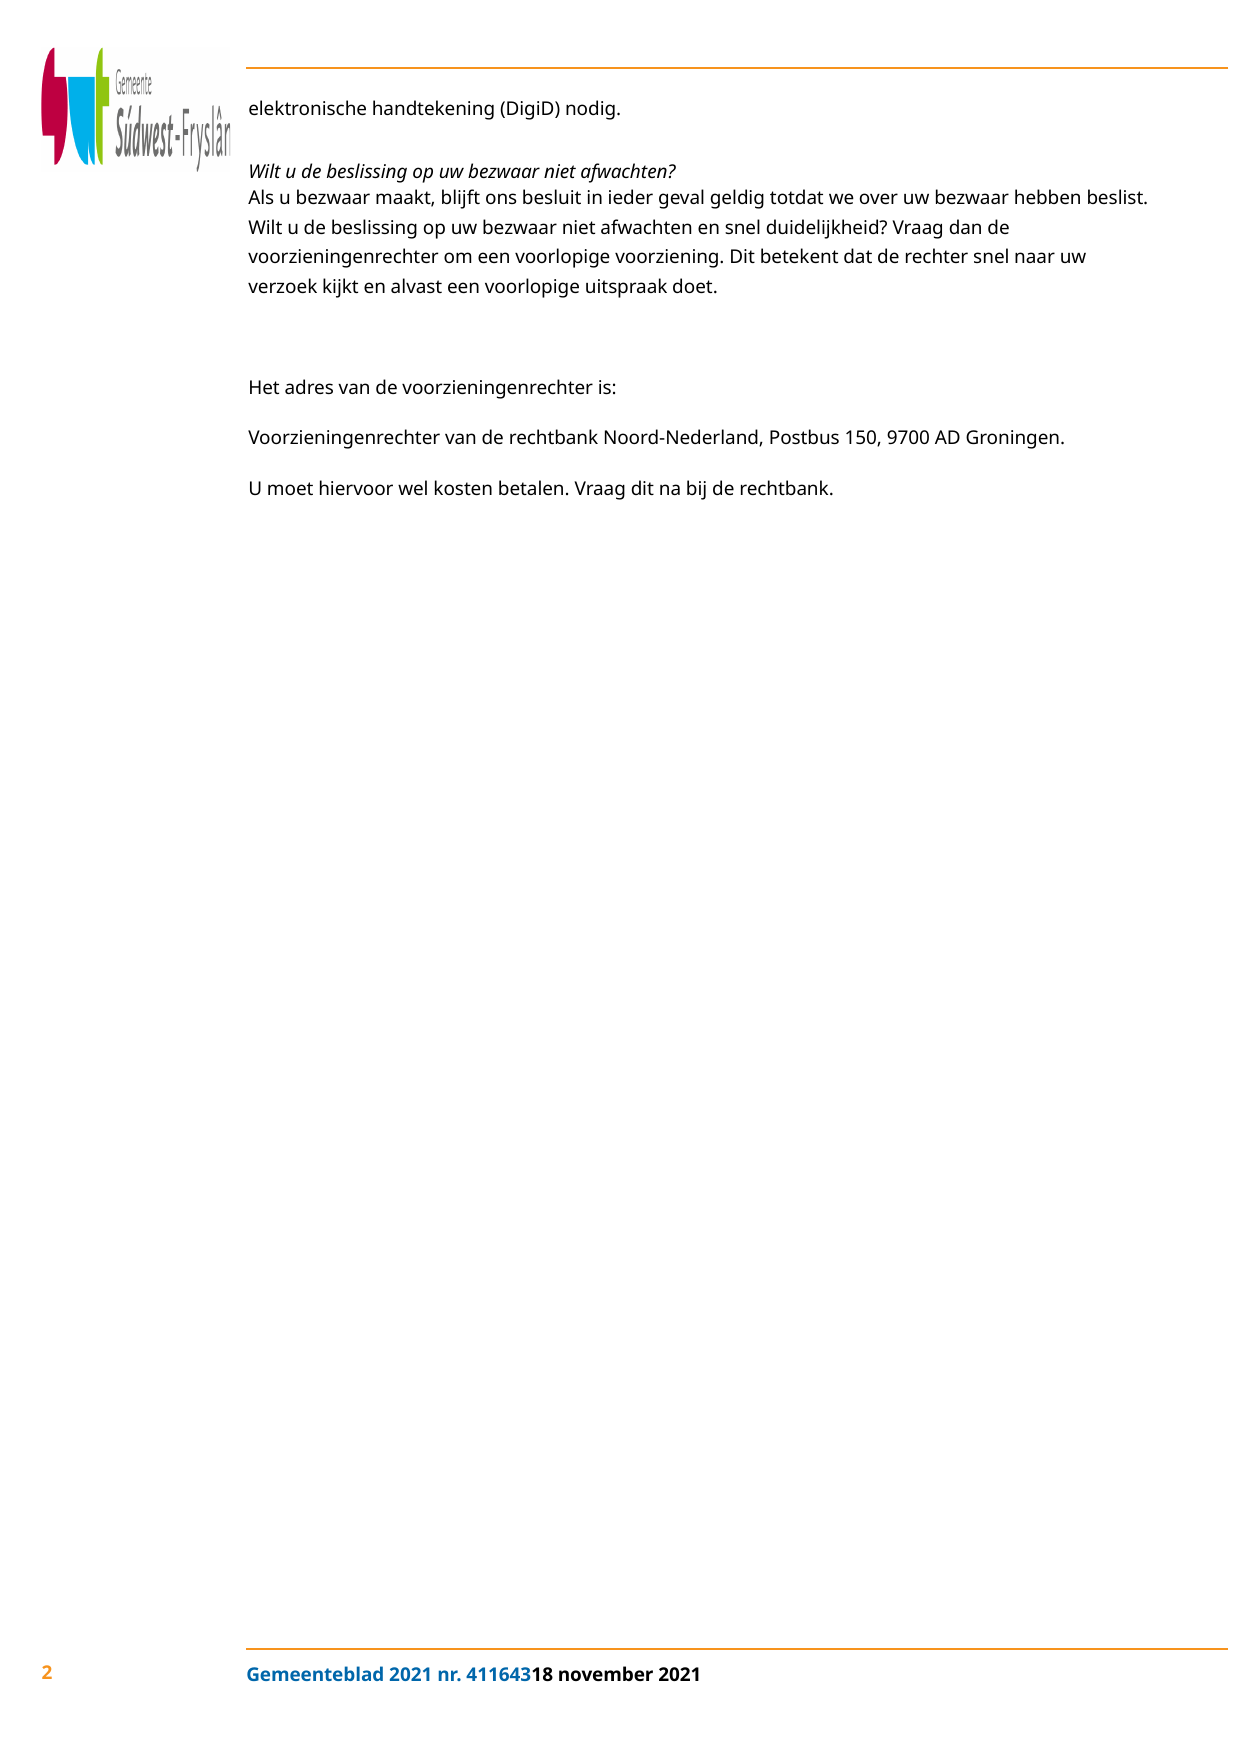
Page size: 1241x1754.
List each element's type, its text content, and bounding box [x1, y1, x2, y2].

text Wilt u de beslissing op uw bezwaar niet afwachten? [248, 159, 1152, 184]
text Voorzieningenrechter van de rechtbank Noord-Nederland, Postbus 150, 9700 AD Groningen. [248, 424, 1152, 450]
text elektronische handtekening (DigiD) nodig. [248, 95, 1152, 121]
text Als u bezwaar maakt, blijft ons besluit in ieder geval geldig totdat we over uw bezwaar hebben beslist. Wilt u de beslissing op uw bezwaar niet afwachten en snel duidelijkheid? Vraag dan de voorzieningenrechter om een voorlopige voorziening. Dit betekent dat de rechter snel naar uw verzoek kijkt en alvast een voorlopige uitspraak doet. [248, 184, 1152, 299]
picture [41, 47, 231, 172]
text U moet hiervoor wel kosten betalen. Vraag dit na bij de rechtbank. [248, 475, 1152, 501]
text Het adres van de voorzieningenrechter is: [248, 374, 1152, 400]
